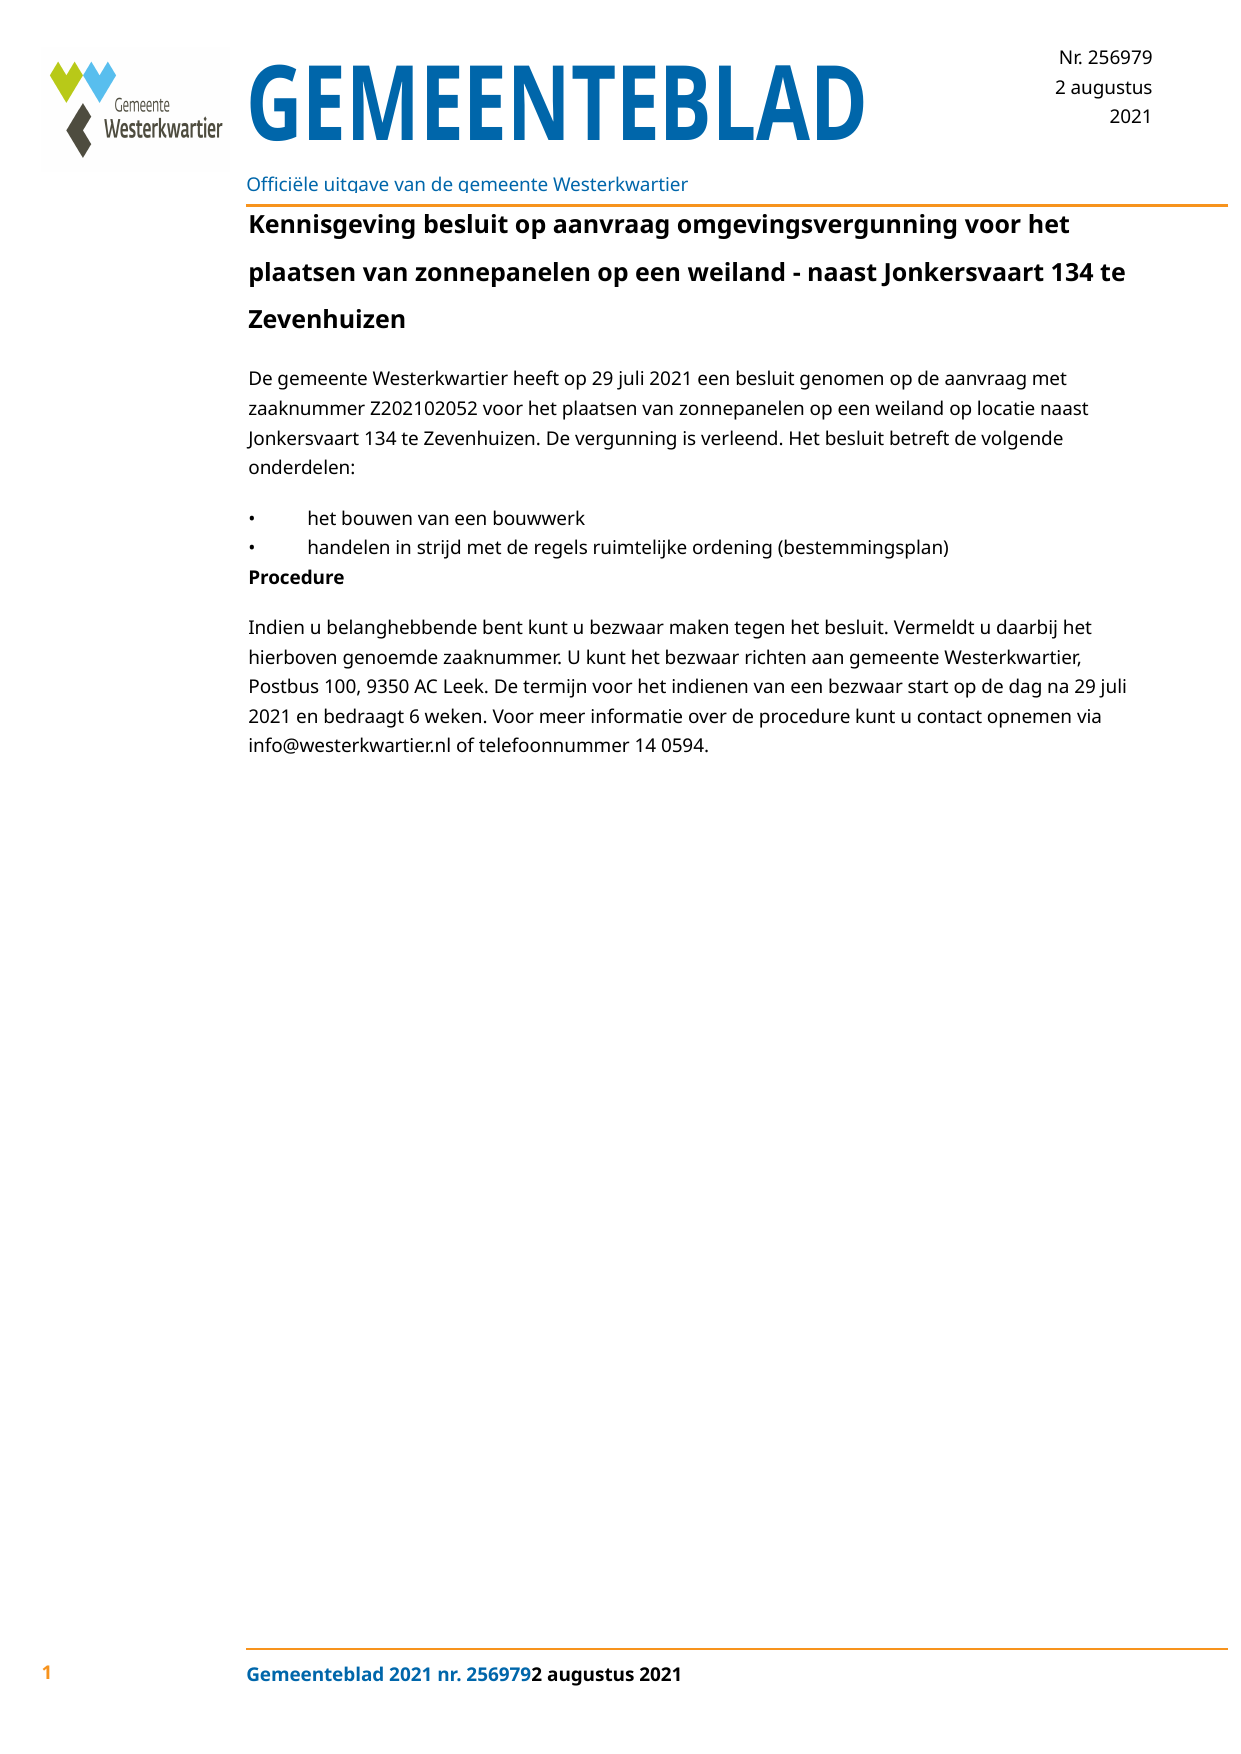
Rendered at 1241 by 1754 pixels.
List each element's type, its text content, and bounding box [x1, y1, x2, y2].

text Kennisgeving besluit op aanvraag omgevingsvergunning voor het plaatsen van zonnepanelen op een weiland - naast Jonkersvaart 134 te Zevenhuizen [248, 207, 1152, 336]
text Procedure [248, 564, 1152, 589]
list handelen in strijd met de regels ruimtelijke ordening (bestemmingsplan) [248, 534, 1152, 560]
list het bouwen van een bouwwerk [248, 505, 1152, 530]
picture [41, 47, 231, 172]
text Indien u belanghebbende bent kunt u bezwaar maken tegen het besluit. Vermeldt u daarbij het hierboven genoemde zaaknummer. U kunt het bezwaar richten aan gemeente Westerkwartier, Postbus 100, 9350 AC Leek. De termijn voor het indienen van een bezwaar start op de dag na 29 juli 2021 en bedraagt 6 weken. Voor meer informatie over de procedure kunt u contact opnemen via info@westerkwartier.nl of telefoonnummer 14 0594. [248, 614, 1152, 758]
text De gemeente Westerkwartier heeft op 29 juli 2021 een besluit genomen op de aanvraag met zaaknummer Z202102052 voor het plaatsen van zonnepanelen op een weiland op locatie naast Jonkersvaart 134 te Zevenhuizen. De vergunning is verleend. Het besluit betreft de volgende onderdelen: [248, 366, 1152, 480]
